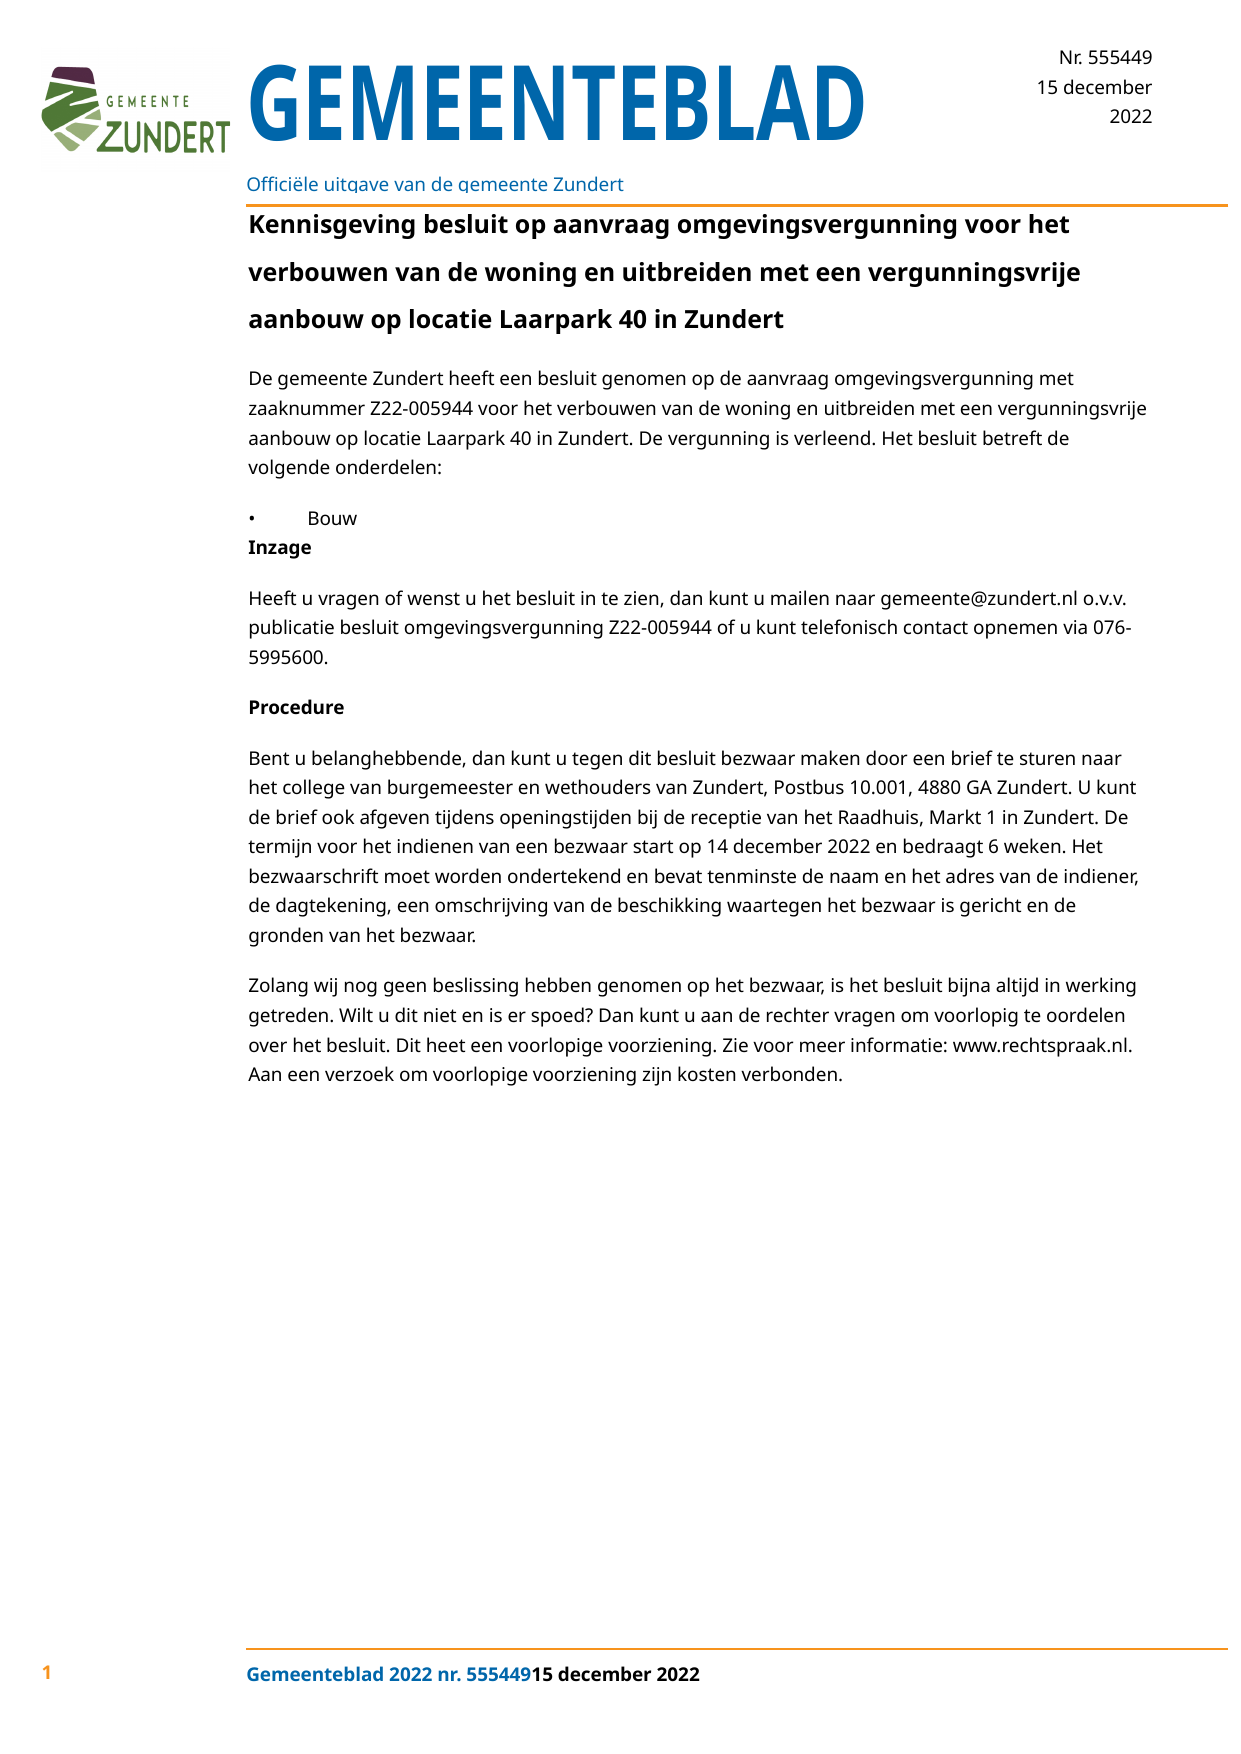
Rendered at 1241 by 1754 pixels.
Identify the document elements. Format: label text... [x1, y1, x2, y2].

text Heeft u vragen of wenst u het besluit in te zien, dan kunt u mailen naar gemeente@zundert.nl o.v.v. publicatie besluit omgevingsvergunning Z22-005944 of u kunt telefonisch contact opnemen via 076-5995600. [248, 585, 1152, 669]
text De gemeente Zundert heeft een besluit genomen op de aanvraag omgevingsvergunning met zaaknummer Z22-005944 voor het verbouwen van de woning en uitbreiden met een vergunningsvrije aanbouw op locatie Laarpark 40 in Zundert. De vergunning is verleend. Het besluit betreft de volgende onderdelen: [248, 366, 1152, 480]
text Bent u belanghebbende, dan kunt u tegen dit besluit bezwaar maken door een brief te sturen naar het college van burgemeester en wethouders van Zundert, Postbus 10.001, 4880 GA Zundert. U kunt de brief ook afgeven tijdens openingstijden bij de receptie van het Raadhuis, Markt 1 in Zundert. De termijn voor het indienen van een bezwaar start op 14 december 2022 en bedraagt 6 weken. Het bezwaarschrift moet worden ondertekend en bevat tenminste de naam en het adres van de indiener, de dagtekening, een omschrijving van de beschikking waartegen het bezwaar is gericht en de gronden van het bezwaar. [248, 745, 1152, 948]
text Inzage [248, 534, 1152, 560]
list Bouw [248, 505, 1152, 530]
text Kennisgeving besluit op aanvraag omgevingsvergunning voor het verbouwen van de woning en uitbreiden met een vergunningsvrije aanbouw op locatie Laarpark 40 in Zundert [248, 207, 1152, 336]
text Zolang wij nog geen beslissing hebben genomen op het bezwaar, is het besluit bijna altijd in werking getreden. Wilt u dit niet en is er spoed? Dan kunt u aan de rechter vragen om voorlopig te oordelen over het besluit. Dit heet een voorlopige voorziening. Zie voor meer informatie: www.rechtspraak.nl. Aan een verzoek om voorlopige voorziening zijn kosten verbonden. [248, 973, 1152, 1087]
picture [41, 47, 231, 172]
text Procedure [248, 694, 1152, 720]
